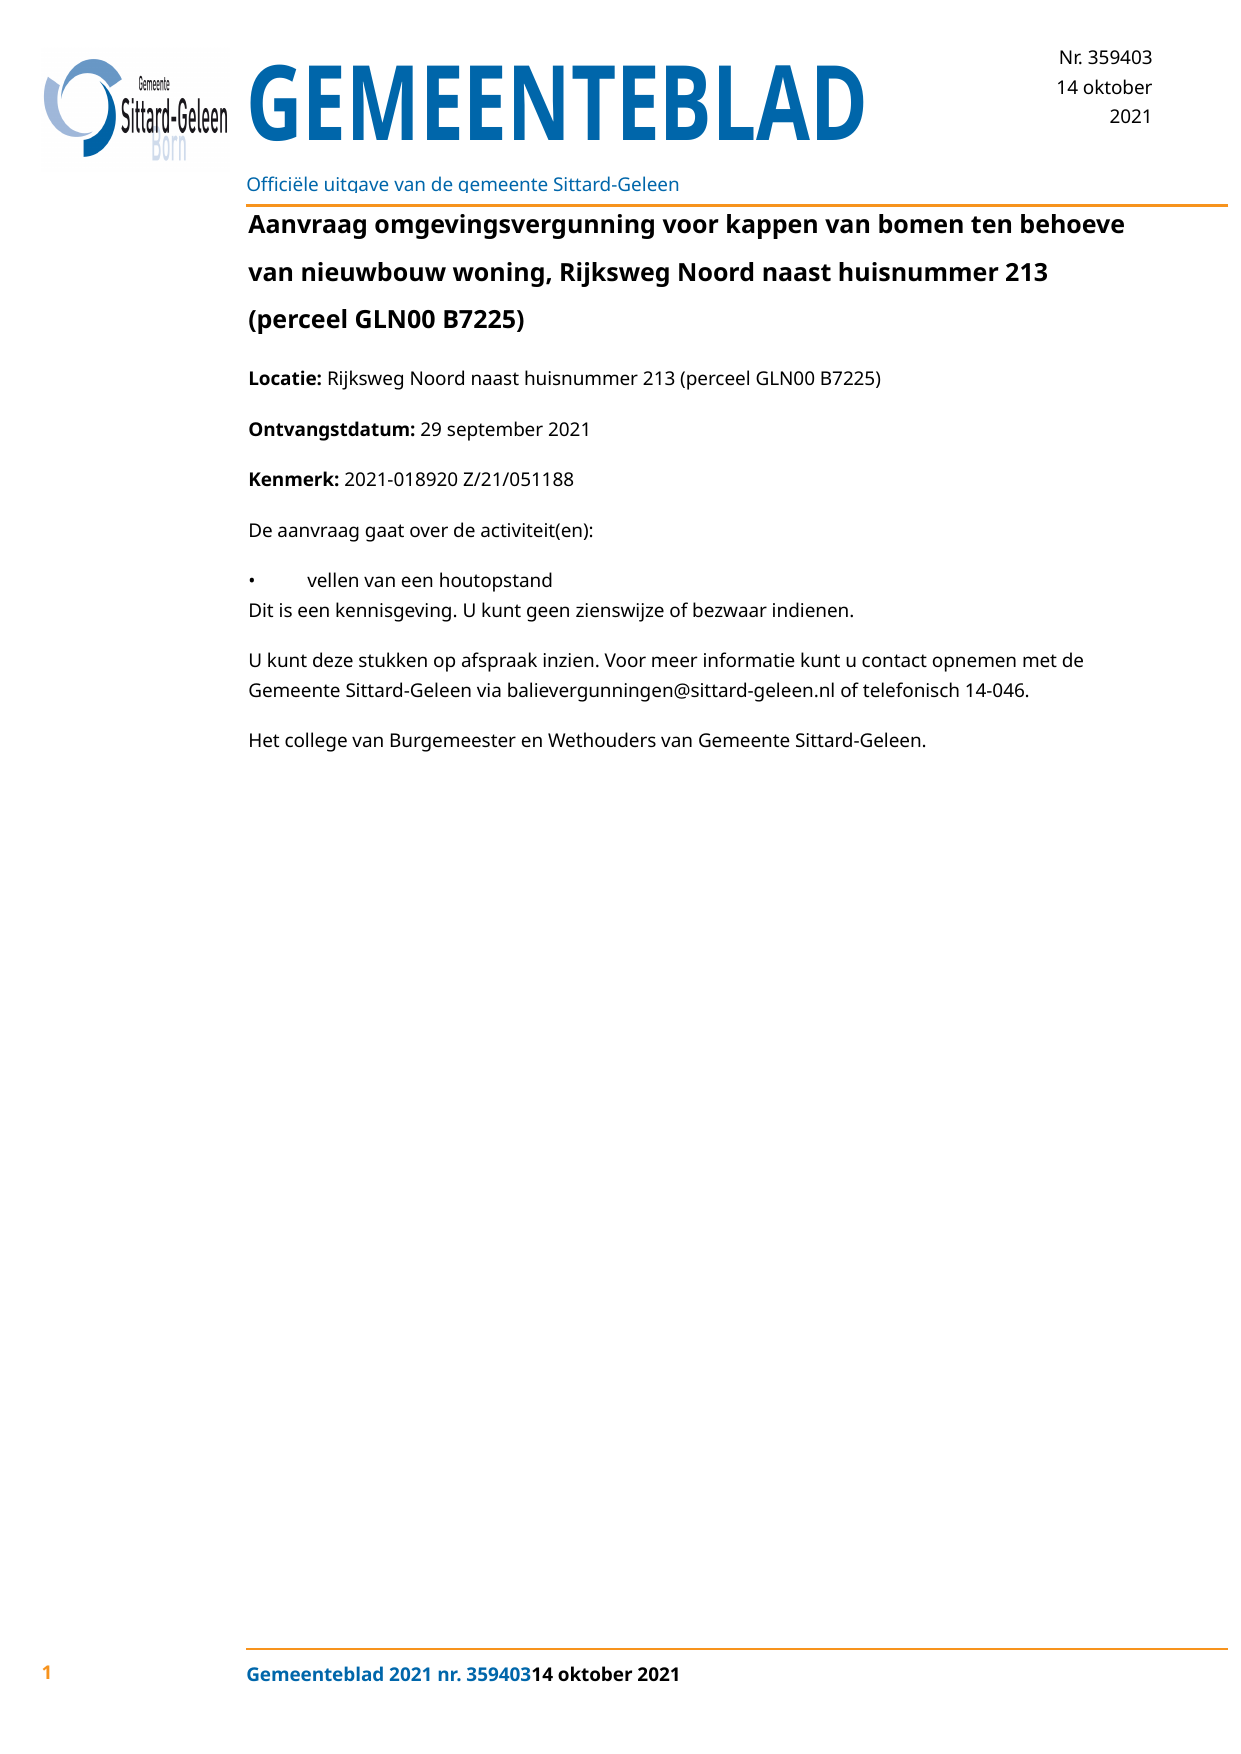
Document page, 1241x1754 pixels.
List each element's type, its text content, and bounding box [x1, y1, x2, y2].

text U kunt deze stukken op afspraak inzien. Voor meer informatie kunt u contact opnemen met de Gemeente Sittard-Geleen via balievergunningen@sittard-geleen.nl of telefonisch 14-046. [248, 647, 1152, 702]
text Ontvangstdatum: 29 september 2021 [248, 416, 1152, 442]
text Aanvraag omgevingsvergunning voor kappen van bomen ten behoeve van nieuwbouw woning, Rijksweg Noord naast huisnummer 213 (perceel GLN00 B7225) [248, 207, 1152, 336]
text Het college van Burgemeester en Wethouders van Gemeente Sittard-Geleen. [248, 727, 1152, 753]
text Locatie: Rijksweg Noord naast huisnummer 213 (perceel GLN00 B7225) [248, 366, 1152, 391]
picture [41, 47, 231, 172]
list vellen van een houtopstand [248, 567, 1152, 593]
text De aanvraag gaat over de activiteit(en): [248, 517, 1152, 542]
text Kenmerk: 2021-018920 Z/21/051188 [248, 466, 1152, 492]
text Dit is een kennisgeving. U kunt geen zienswijze of bezwaar indienen. [248, 597, 1152, 622]
